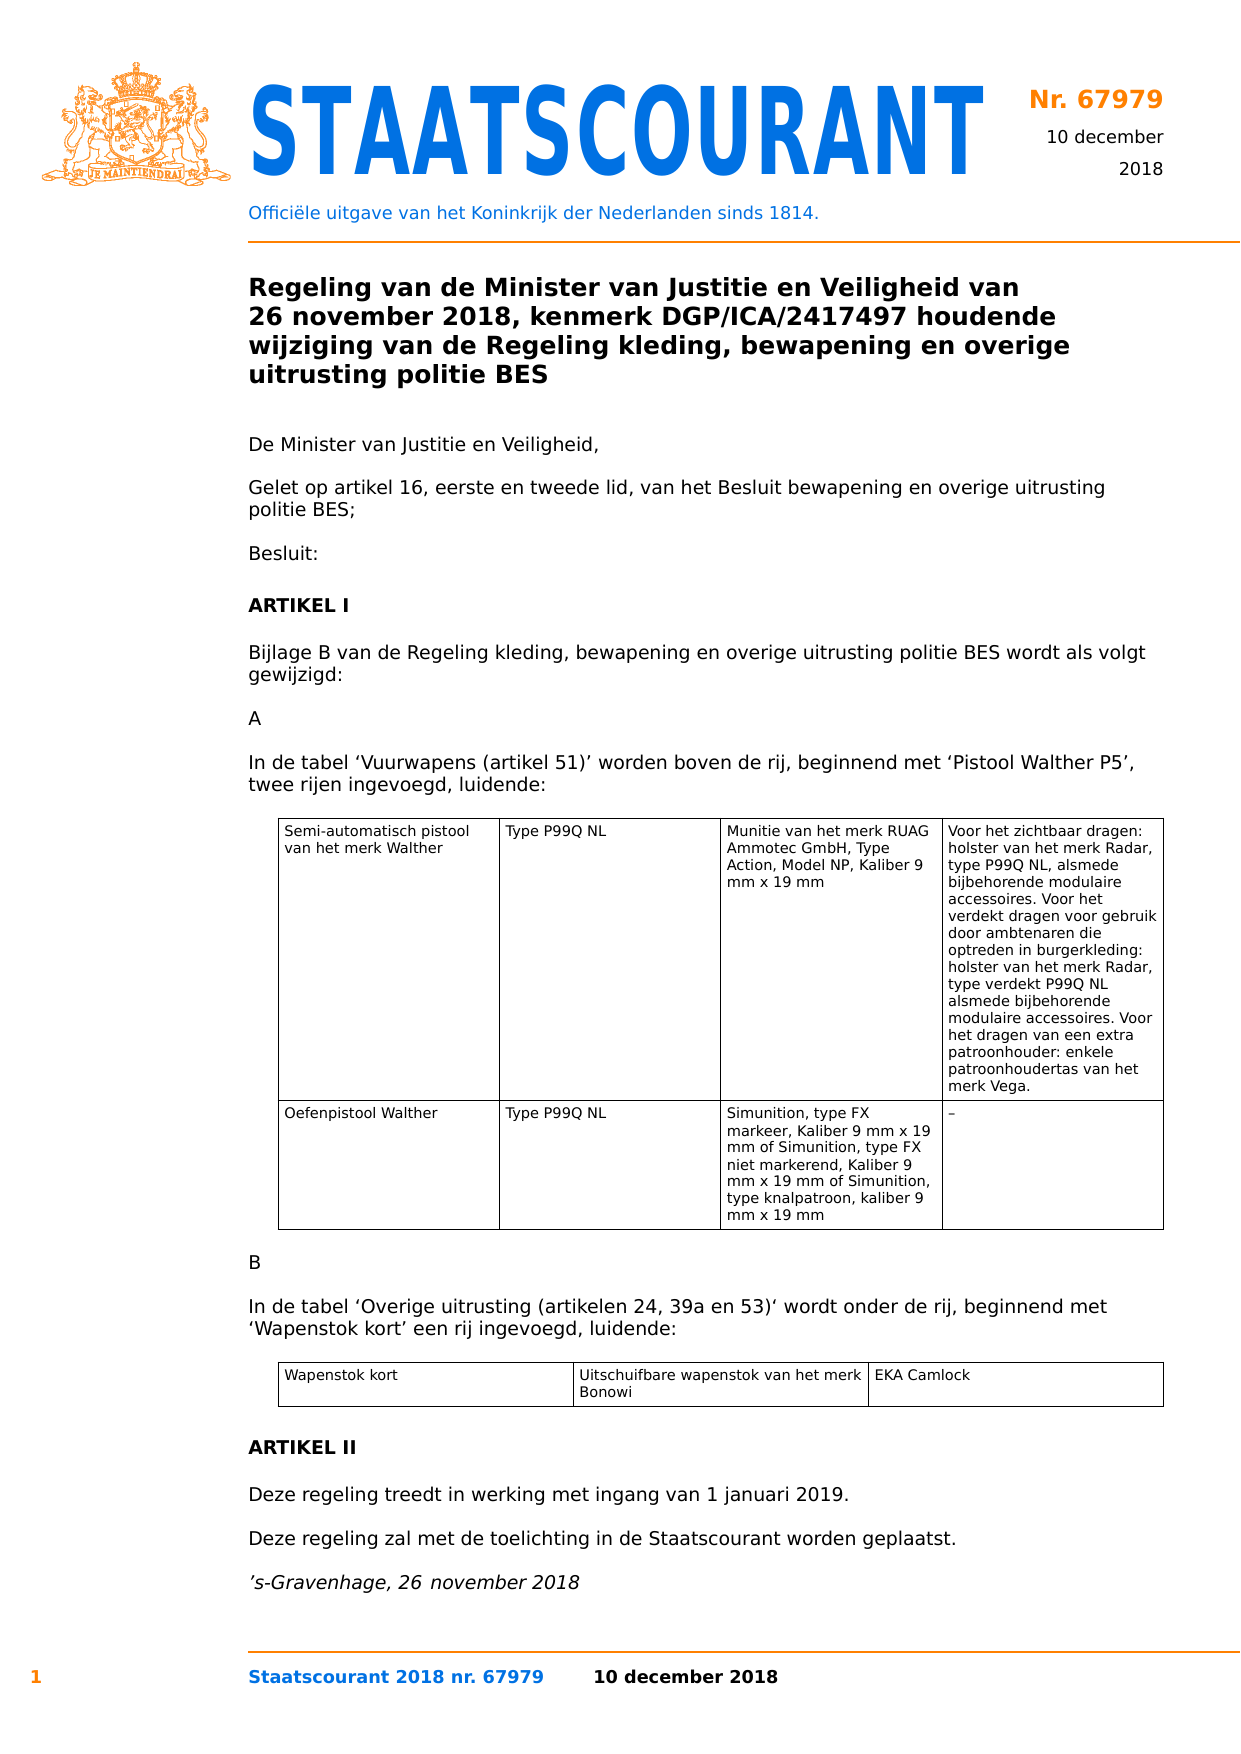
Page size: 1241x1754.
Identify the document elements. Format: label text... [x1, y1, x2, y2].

text Deze regeling treedt in werking met ingang van 1 januari 2019. [248, 1484, 1163, 1506]
table_header Wapenstok kort [279, 1363, 573, 1406]
table_header EKA Camlock [869, 1363, 1163, 1406]
text In de tabel ‘Overige uitrusting (artikelen 24, 39a en 53)‘ wordt onder de rij, beginnend met ‘Wapenstok kort’ een rij ingevoegd, luidende: [248, 1296, 1163, 1340]
text Gelet op artikel 16, eerste en tweede lid, van het Besluit bewapening en overige uitrusting politie BES; [248, 477, 1163, 521]
table_cell – [943, 1101, 1163, 1229]
text Besluit: [248, 543, 1163, 565]
table_header Type P99Q NL [500, 819, 720, 1100]
picture [41, 62, 231, 186]
table_cell Type P99Q NL [500, 1101, 720, 1229]
table_header Munitie van het merk RUAG Ammotec GmbH, Type Action, Model NP, Kaliber 9 mm x 19 mm [721, 819, 942, 1100]
table_header Voor het zichtbaar dragen: holster van het merk Radar, type P99Q NL, alsmede bijbehorende modulaire accessoires. Voor het verdekt dragen voor gebruik door ambtenaren die optreden in burgerkleding: holster van het merk Radar, type verdekt P99Q NL alsmede bijbehorende modulaire accessoires. Voor het dragen van een extra patroonhouder: enkele patroonhoudertas van het merk Vega. [943, 819, 1163, 1100]
text Deze regeling zal met de toelichting in de Staatscourant worden geplaatst. [248, 1528, 1163, 1550]
table_cell Officiële uitgave van het Koninkrijk der Nederlanden sinds 1814. [248, 203, 1240, 241]
text In de tabel ‘Vuurwapens (artikel 51)’ worden boven de rij, beginnend met ‘Pistool Walther P5’, twee rijen ingevoegd, luidende: [248, 752, 1163, 796]
table_header Semi-automatisch pistool van het merk Walther [279, 819, 499, 1100]
text B [248, 1252, 1163, 1274]
text Bijlage B van de Regeling kleding, bewapening en overige uitrusting politie BES wordt als volgt gewijzigd: [248, 642, 1163, 686]
table_header STAATSCOURANT [248, 62, 998, 203]
table_header [25, 62, 248, 241]
table_header Nr. 67979 [998, 62, 1240, 121]
table_cell 2018 [998, 153, 1240, 203]
text A [248, 708, 1163, 730]
subtitle ARTIKEL I [248, 595, 1163, 617]
text De Minister van Justitie en Veiligheid, [248, 433, 1163, 455]
table_cell Simunition, type FX markeer, Kaliber 9 mm x 19 mm of Simunition, type FX niet markerend, Kaliber 9 mm x 19 mm of Simunition, type knalpatroon, kaliber 9 mm x 19 mm [721, 1101, 942, 1229]
subtitle ARTIKEL II [248, 1437, 1163, 1459]
table_cell 10 december [998, 121, 1240, 153]
table_header Uitschuifbare wapenstok van het merk Bonowi [574, 1363, 868, 1406]
table_cell Oefenpistool Walther [279, 1101, 499, 1229]
text ’s-Gravenhage, 26 november 2018 [248, 1572, 1163, 1594]
subtitle Regeling van de Minister van Justitie en Veiligheid van 26 november 2018, kenmerk DGP/ICA/2417497 houdende wijziging van de Regeling kleding, bewapening en overige uitrusting politie BES [248, 273, 1163, 390]
